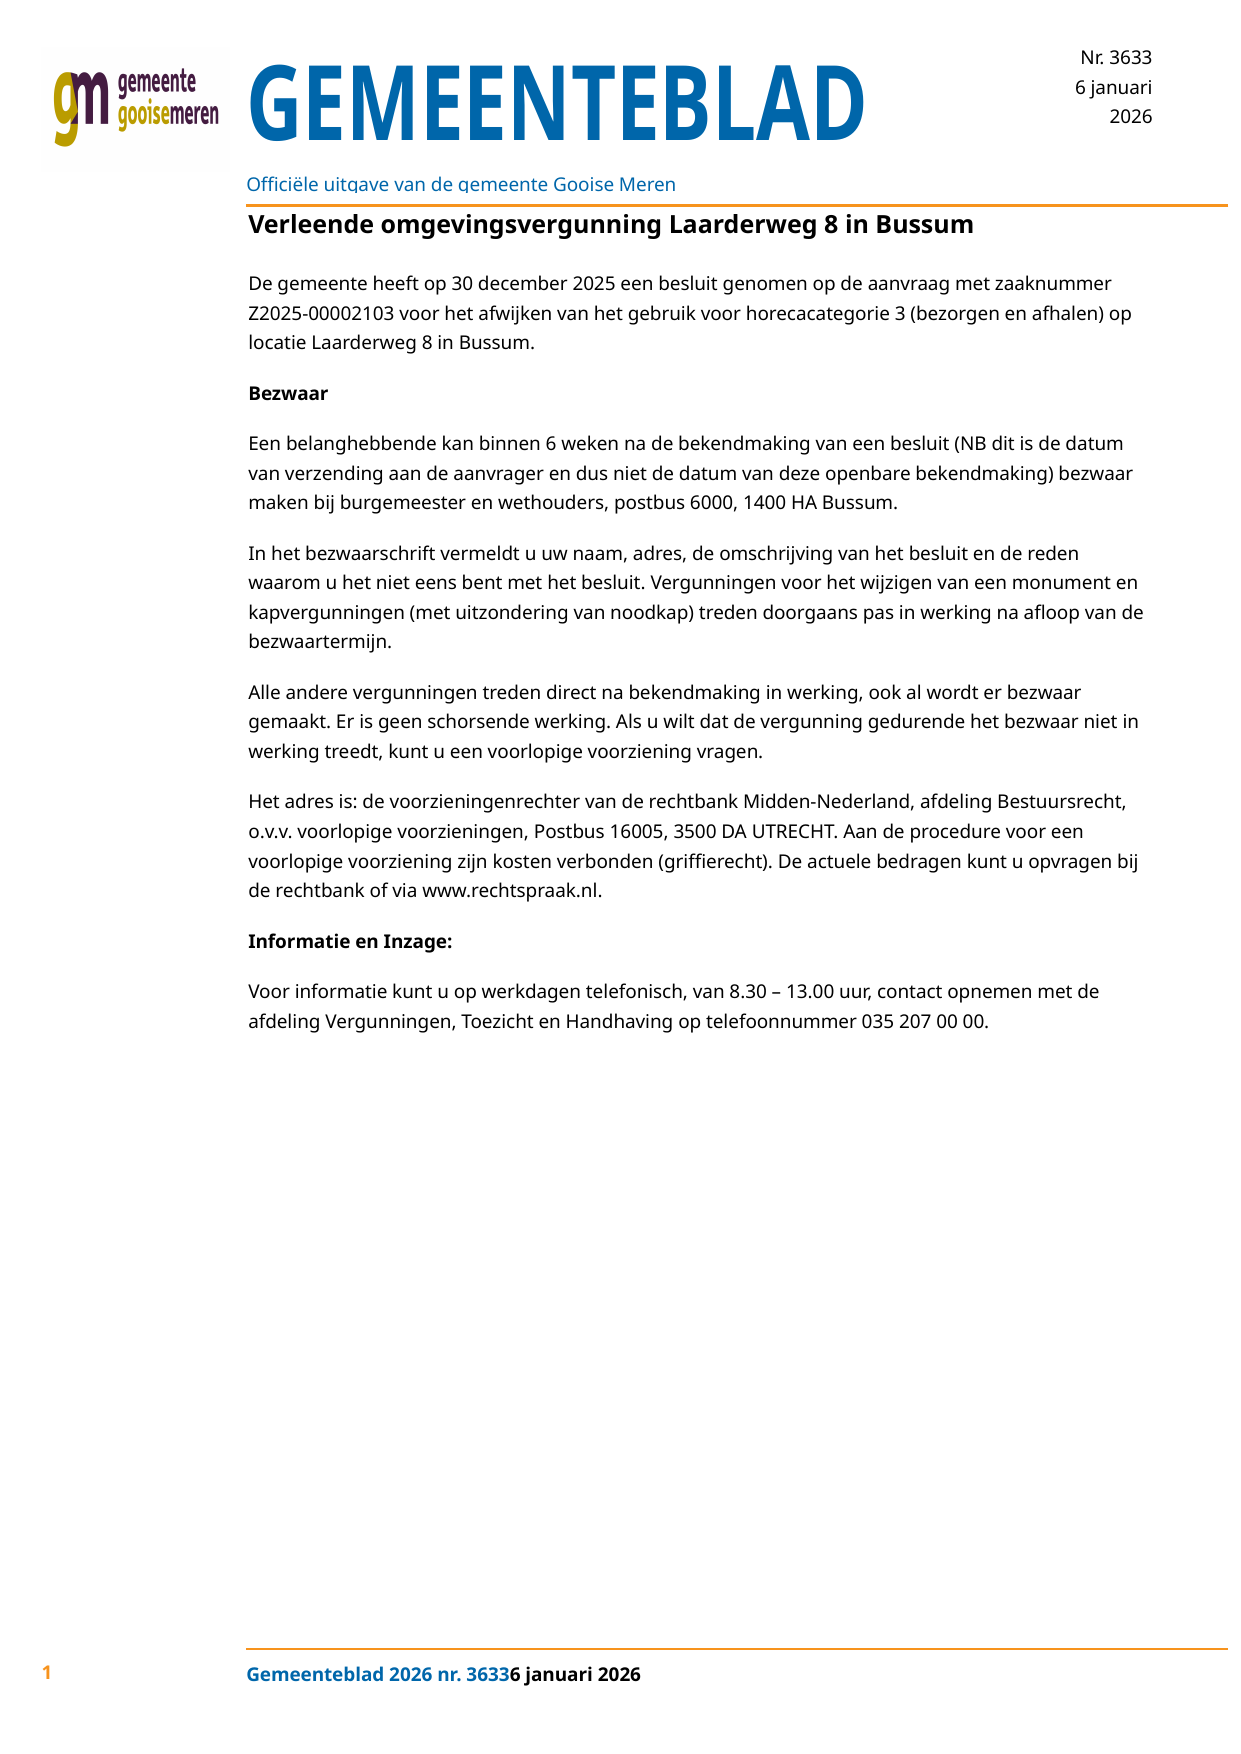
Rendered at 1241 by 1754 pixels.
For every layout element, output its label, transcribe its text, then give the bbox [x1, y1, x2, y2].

text Voor informatie kunt u op werkdagen telefonisch, van 8.30 – 13.00 uur, contact opnemen met de afdeling Vergunningen, Toezicht en Handhaving op telefoonnummer 035 207 00 00. [248, 978, 1152, 1033]
text Informatie en Inzage: [248, 928, 1152, 953]
text De gemeente heeft op 30 december 2025 een besluit genomen op de aanvraag met zaaknummer Z2025-00002103 voor het afwijken van het gebruik voor horecacategorie 3 (bezorgen en afhalen) op locatie Laarderweg 8 in Bussum. [248, 270, 1152, 355]
text Alle andere vergunningen treden direct na bekendmaking in werking, ook al wordt er bezwaar gemaakt. Er is geen schorsende werking. Als u wilt dat de vergunning gedurende het bezwaar niet in werking treedt, kunt u een voorlopige voorziening vragen. [248, 679, 1152, 764]
text Een belanghebbende kan binnen 6 weken na de bekendmaking van een besluit (NB dit is de datum van verzending aan de aanvrager en dus niet de datum van deze openbare bekendmaking) bezwaar maken bij burgemeester en wethouders, postbus 6000, 1400 HA Bussum. [248, 430, 1152, 515]
text In het bezwaarschrift vermeldt u uw naam, adres, de omschrijving van het besluit en de reden waarom u het niet eens bent met het besluit. Vergunningen voor het wijzigen van een monument en kapvergunningen (met uitzondering van noodkap) treden doorgaans pas in werking na afloop van de bezwaartermijn. [248, 540, 1152, 654]
text Verleende omgevingsvergunning Laarderweg 8 in Bussum [248, 207, 1152, 241]
text Het adres is: de voorzieningenrechter van de rechtbank Midden-Nederland, afdeling Bestuursrecht, o.v.v. voorlopige voorzieningen, Postbus 16005, 3500 DA UTRECHT. Aan de procedure voor een voorlopige voorziening zijn kosten verbonden (griffierecht). De actuele bedragen kunt u opvragen bij de rechtbank of via www.rechtspraak.nl. [248, 789, 1152, 903]
picture [41, 47, 231, 172]
text Bezwaar [248, 380, 1152, 406]
